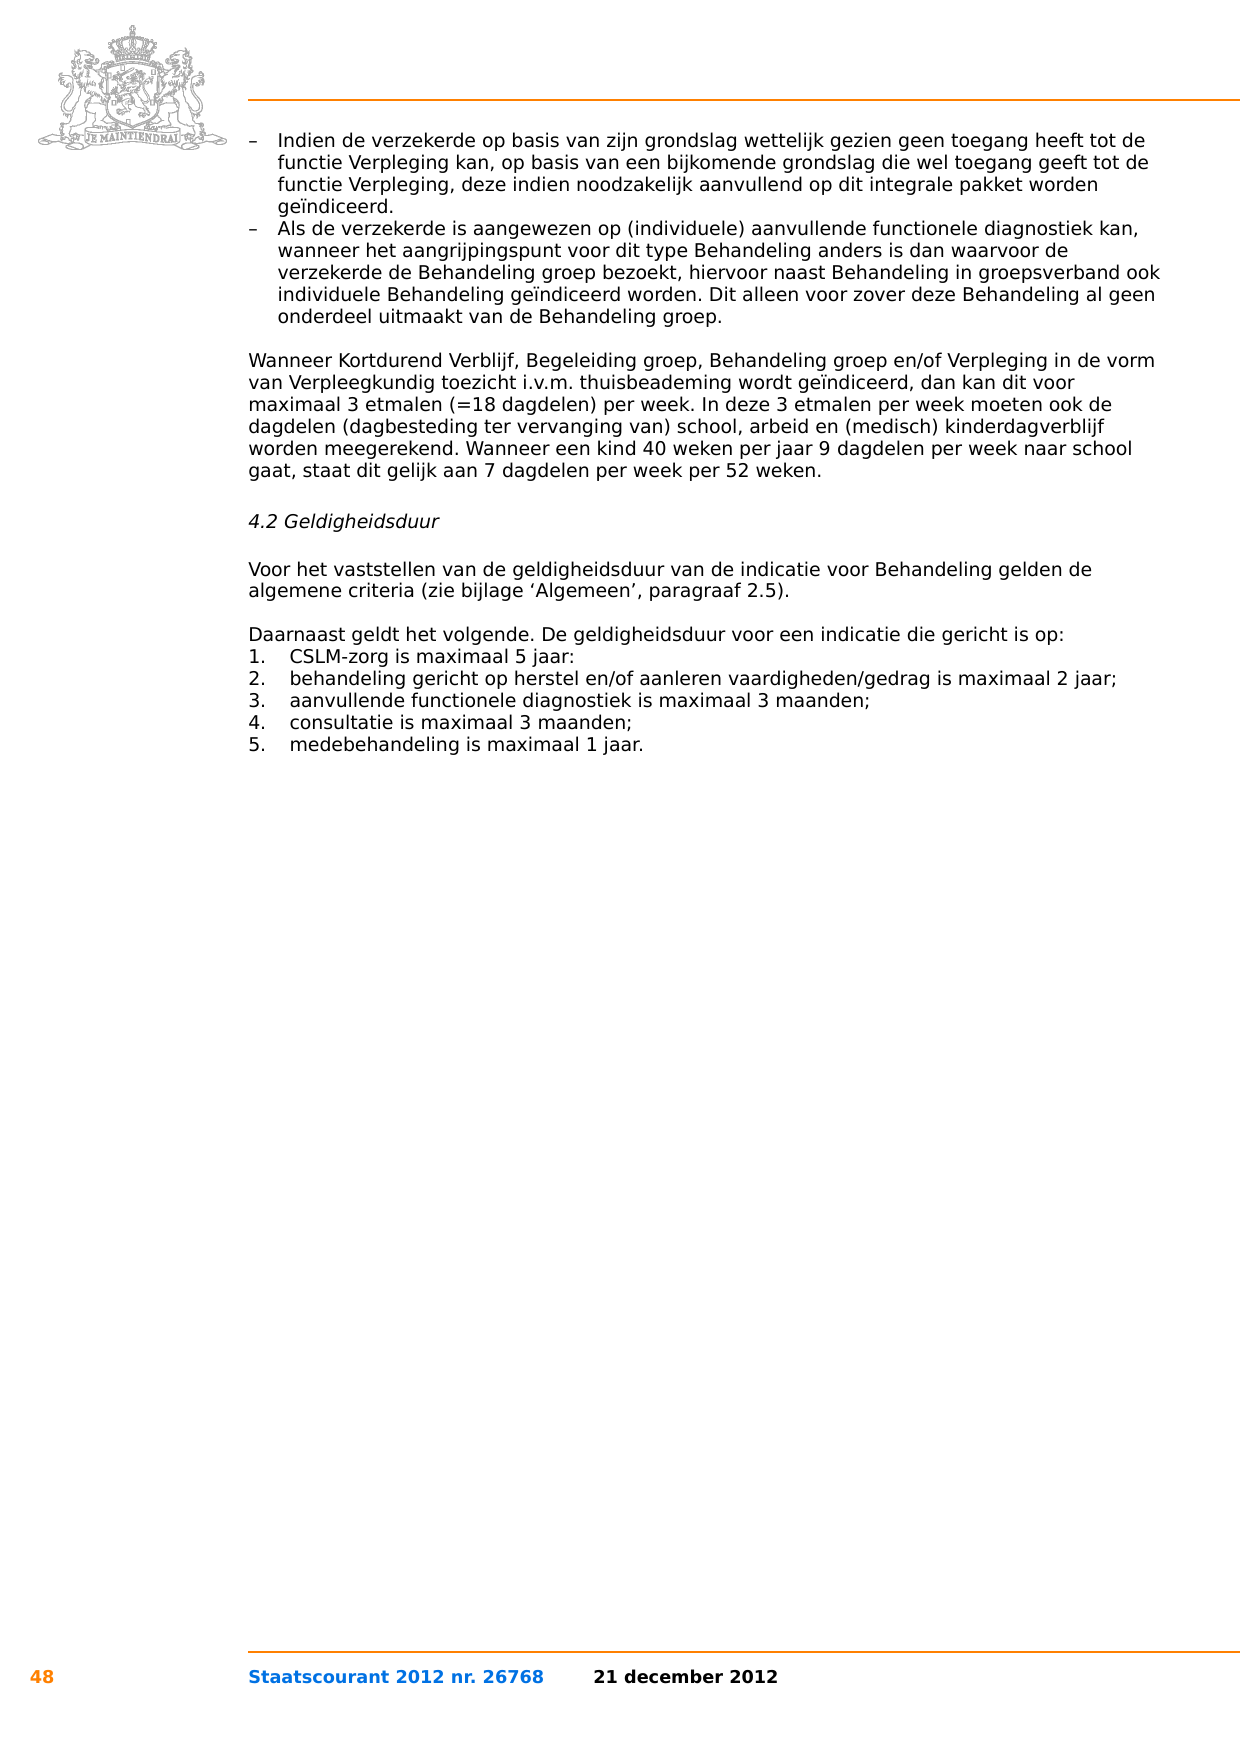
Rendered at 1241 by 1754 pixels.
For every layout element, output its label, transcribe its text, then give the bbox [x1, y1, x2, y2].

subtitle 4.2 Geldigheidsduur [248, 511, 1163, 533]
picture [38, 25, 227, 150]
text – Als de verzekerde is aangewezen op (individuele) aanvullende functionele diagnostiek kan, wanneer het aangrijpingspunt voor dit type Behandeling anders is dan waarvoor de verzekerde de Behandeling groep bezoekt, hiervoor naast Behandeling in groepsverband ook individuele Behandeling geïndiceerd worden. Dit alleen voor zover deze Behandeling al geen onderdeel uitmaakt van de Behandeling groep. [248, 218, 1163, 328]
text 1. CSLM-zorg is maximaal 5 jaar: [248, 646, 1163, 668]
text 3. aanvullende functionele diagnostiek is maximaal 3 maanden; [248, 690, 1163, 712]
text 2. behandeling gericht op herstel en/of aanleren vaardigheden/gedrag is maximaal 2 jaar; [248, 668, 1163, 690]
text 5. medebehandeling is maximaal 1 jaar. [248, 734, 1163, 756]
text Voor het vaststellen van de geldigheidsduur van de indicatie voor Behandeling gelden de algemene criteria (zie bijlage ‘Algemeen’, paragraaf 2.5). [248, 558, 1163, 602]
text Wanneer Kortdurend Verblijf, Begeleiding groep, Behandeling groep en/of Verpleging in de vorm van Verpleegkundig toezicht i.v.m. thuisbeademing wordt geïndiceerd, dan kan dit voor maximaal 3 etmalen (=18 dagdelen) per week. In deze 3 etmalen per week moeten ook de dagdelen (dagbesteding ter vervanging van) school, arbeid en (medisch) kinderdagverblijf worden meegerekend. Wanneer een kind 40 weken per jaar 9 dagdelen per week naar school gaat, staat dit gelijk aan 7 dagdelen per week per 52 weken. [248, 349, 1163, 481]
text 4. consultatie is maximaal 3 maanden; [248, 712, 1163, 734]
text Daarnaast geldt het volgende. De geldigheidsduur voor een indicatie die gericht is op: [248, 624, 1163, 646]
text – Indien de verzekerde op basis van zijn grondslag wettelijk gezien geen toegang heeft tot de functie Verpleging kan, op basis van een bijkomende grondslag die wel toegang geeft tot de functie Verpleging, deze indien noodzakelijk aanvullend op dit integrale pakket worden geïndiceerd. [248, 130, 1163, 218]
